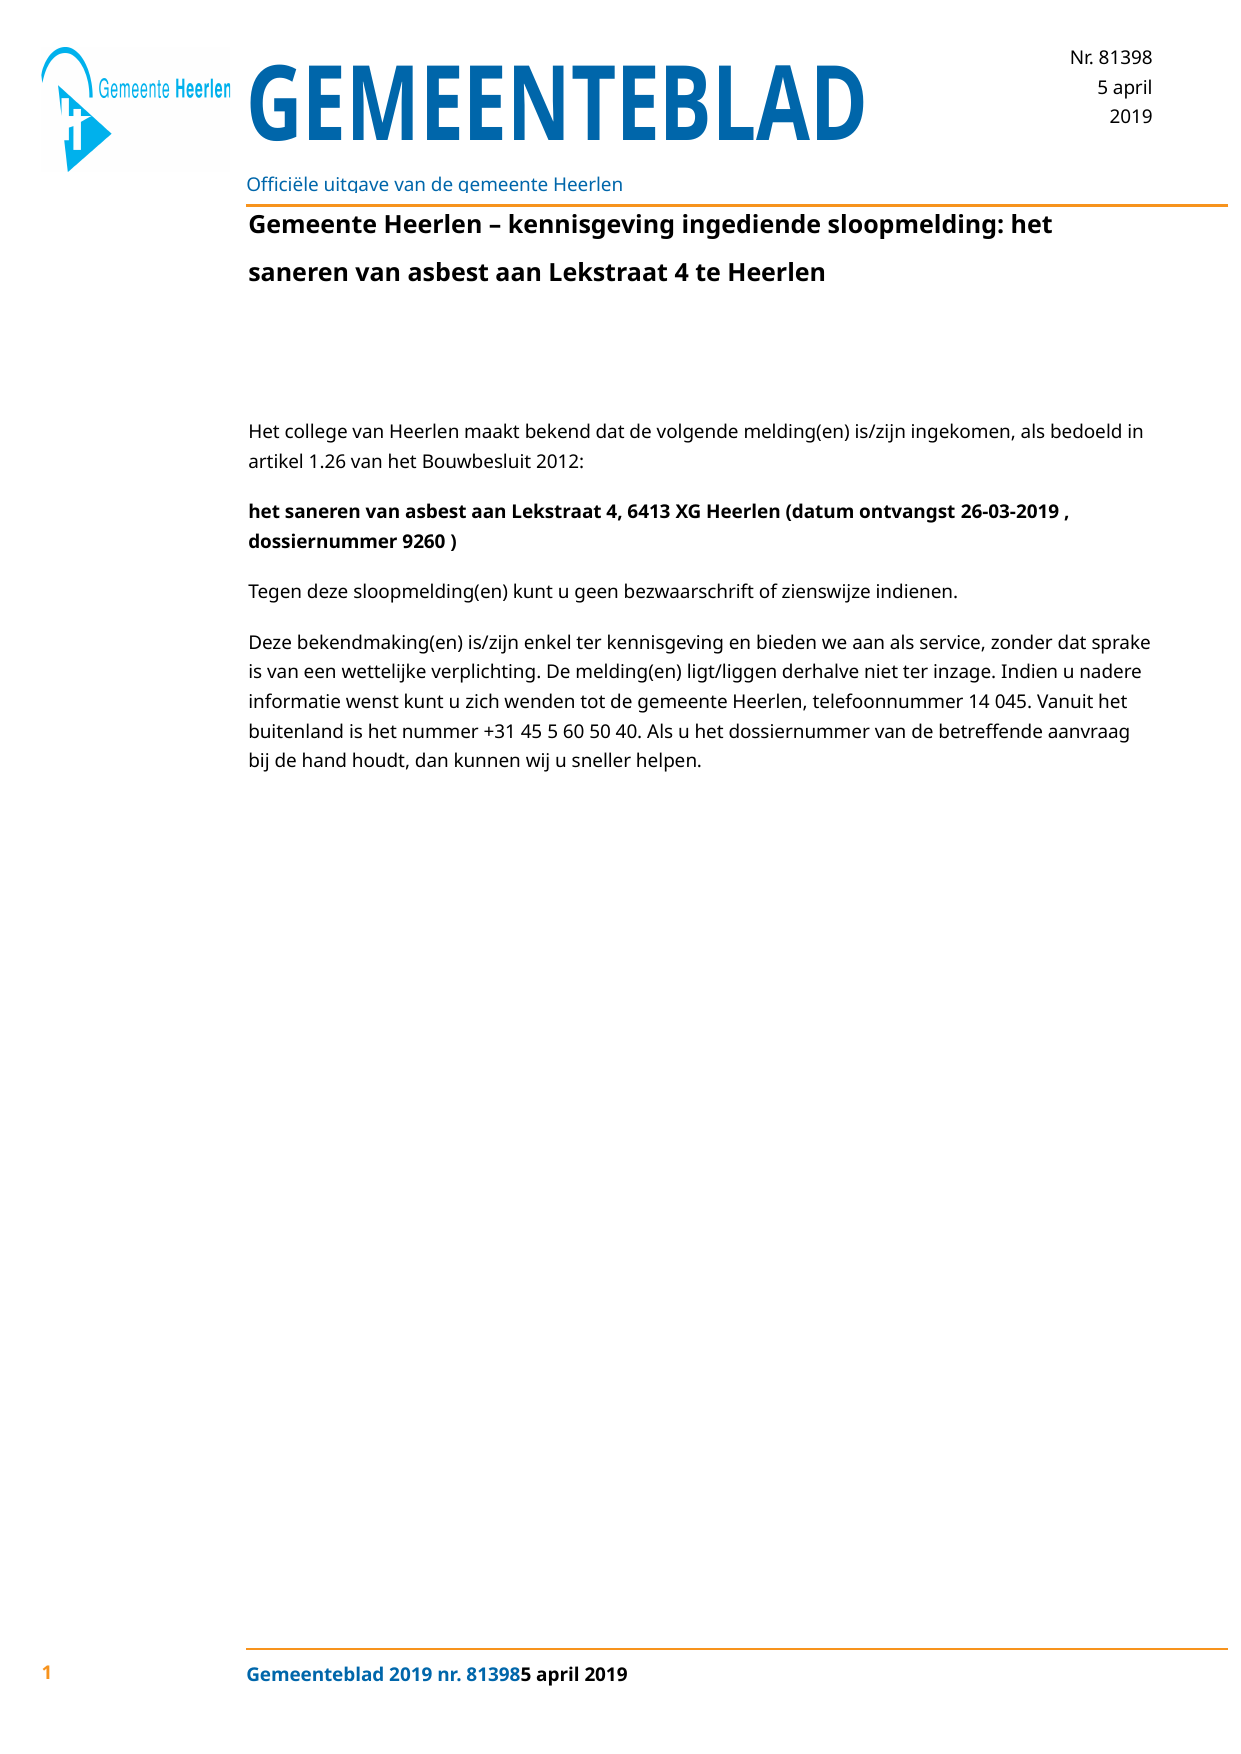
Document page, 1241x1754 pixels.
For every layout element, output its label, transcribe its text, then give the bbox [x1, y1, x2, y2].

text Het college van Heerlen maakt bekend dat de volgende melding(en) is/zijn ingekomen, als bedoeld in artikel 1.26 van het Bouwbesluit 2012: [248, 419, 1152, 474]
text Gemeente Heerlen – kennisgeving ingediende sloopmelding: het saneren van asbest aan Lekstraat 4 te Heerlen [248, 207, 1152, 288]
text Tegen deze sloopmelding(en) kunt u geen bezwaarschrift of zienswijze indienen. [248, 579, 1152, 604]
picture [41, 47, 58, 70]
text het saneren van asbest aan Lekstraat 4, 6413 XG Heerlen (datum ontvangst 26-03-2019 , dossiernummer 9260 ) [248, 499, 1152, 554]
text Deze bekendmaking(en) is/zijn enkel ter kennisgeving en bieden we aan als service, zonder dat sprake is van een wettelijke verplichting. De melding(en) ligt/liggen derhalve niet ter inzage. Indien u nadere informatie wenst kunt u zich wenden tot de gemeente Heerlen, telefoonnummer 14 045. Vanuit het buitenland is het nummer +31 45 5 60 50 40. Als u het dossiernummer van de betreffende aanvraag bij de hand houdt, dan kunnen wij u sneller helpen. [248, 629, 1152, 773]
picture [41, 47, 231, 172]
